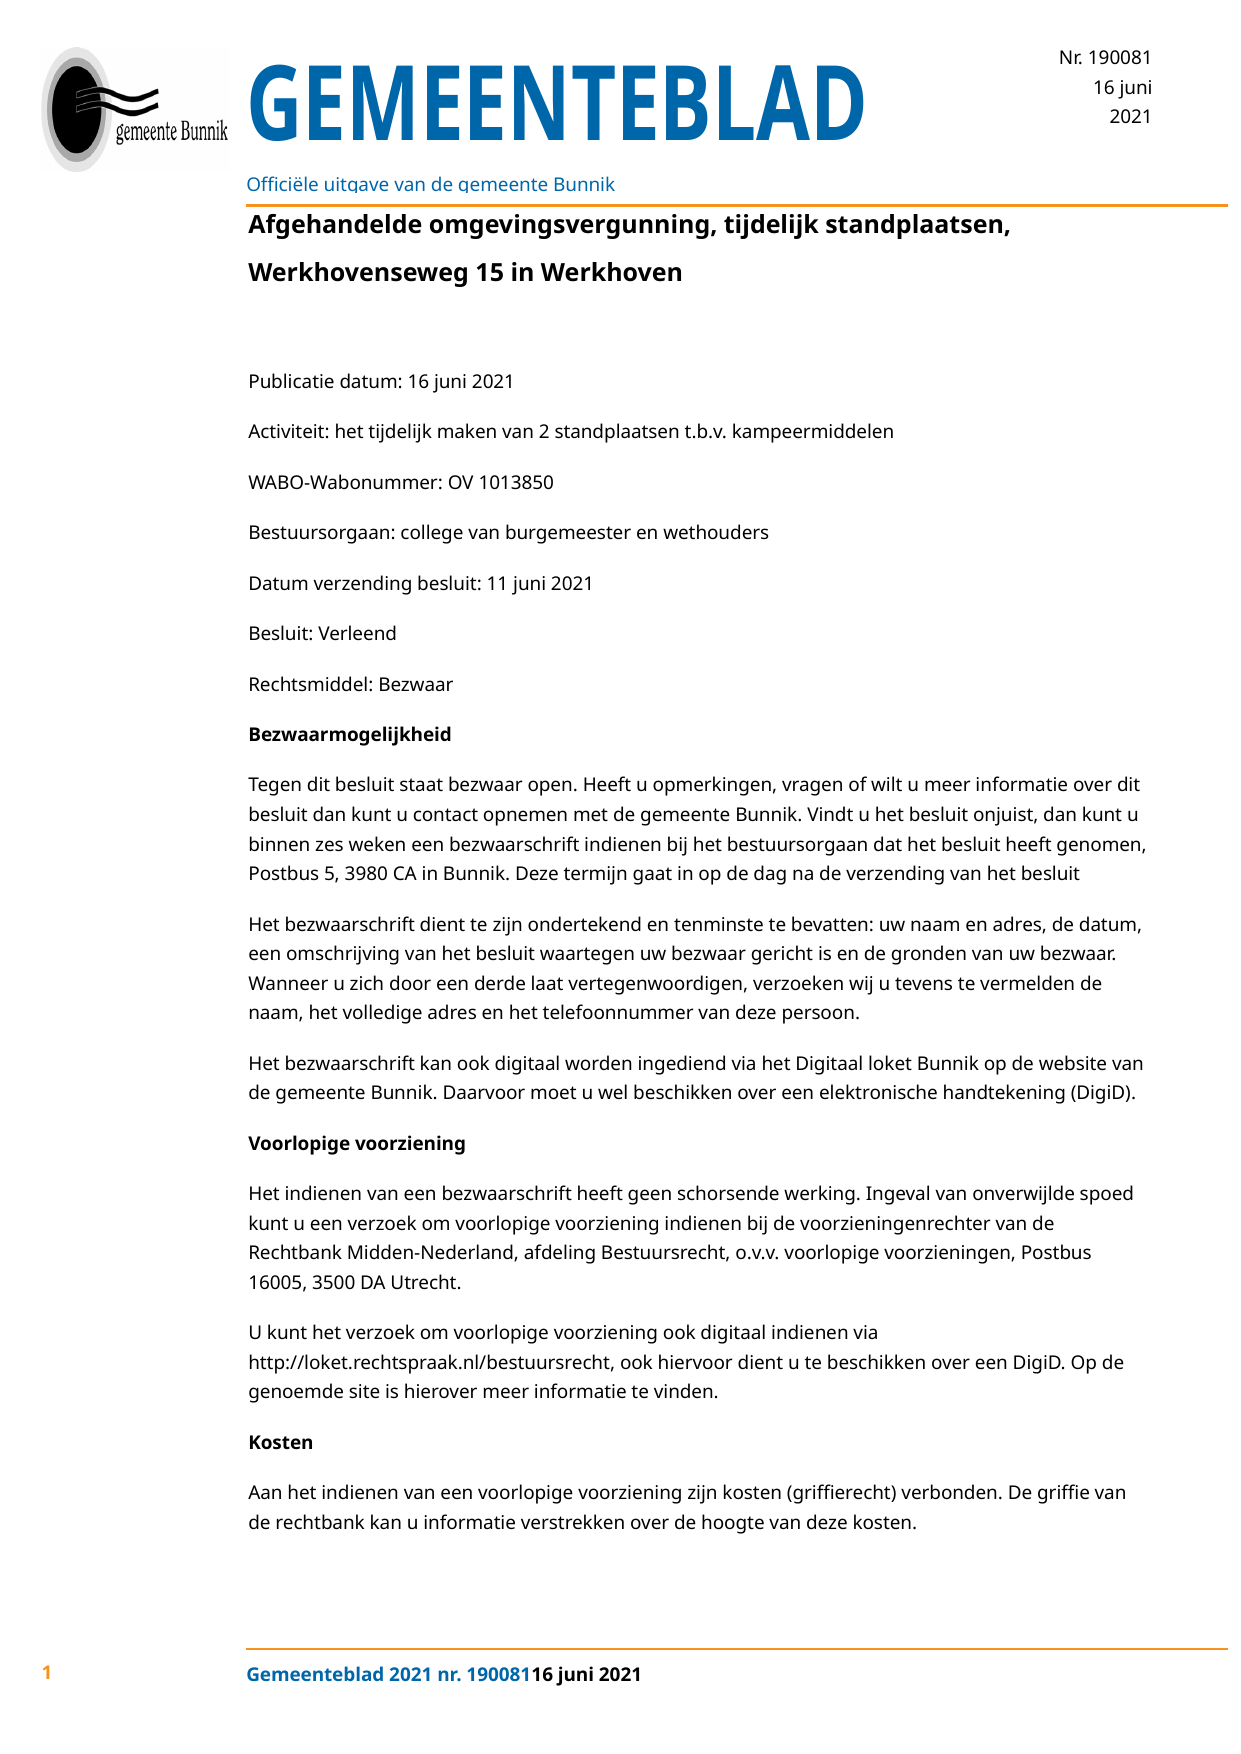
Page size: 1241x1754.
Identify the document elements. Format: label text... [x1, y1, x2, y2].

text Het bezwaarschrift kan ook digitaal worden ingediend via het Digitaal loket Bunnik op de website van de gemeente Bunnik. Daarvoor moet u wel beschikken over een elektronische handtekening (DigiD). [248, 1050, 1152, 1105]
picture [41, 47, 231, 172]
text Activiteit: het tijdelijk maken van 2 standplaatsen t.b.v. kampeermiddelen [248, 419, 1152, 444]
text Het bezwaarschrift dient te zijn ondertekend en tenminste te bevatten: uw naam en adres, de datum, een omschrijving van het besluit waartegen uw bezwaar gericht is en de gronden van uw bezwaar. Wanneer u zich door een derde laat vertegenwoordigen, verzoeken wij u tevens te vermelden de naam, het volledige adres en het telefoonnummer van deze persoon. [248, 911, 1152, 1025]
text Afgehandelde omgevingsvergunning, tijdelijk standplaatsen, Werkhovenseweg 15 in Werkhoven [248, 207, 1152, 288]
text Bezwaarmogelijkheid [248, 721, 1152, 747]
text WABO-Wabonummer: OV 1013850 [248, 469, 1152, 495]
text Rechtsmiddel: Bezwaar [248, 671, 1152, 697]
text Voorlopige voorziening [248, 1130, 1152, 1156]
text Kosten [248, 1429, 1152, 1455]
text Bestuursorgaan: college van burgemeester en wethouders [248, 519, 1152, 545]
text Het indienen van een bezwaarschrift heeft geen schorsende werking. Ingeval van onverwijlde spoed kunt u een verzoek om voorlopige voorziening indienen bij de voorzieningenrechter van de Rechtbank Midden-Nederland, afdeling Bestuursrecht, o.v.v. voorlopige voorzieningen, Postbus 16005, 3500 DA Utrecht. [248, 1180, 1152, 1295]
text Besluit: Verleend [248, 620, 1152, 646]
text Aan het indienen van een voorlopige voorziening zijn kosten (griffierecht) verbonden. De griffie van de rechtbank kan u informatie verstrekken over de hoogte van deze kosten. [248, 1479, 1152, 1535]
text Datum verzending besluit: 11 juni 2021 [248, 570, 1152, 596]
text Tegen dit besluit staat bezwaar open. Heeft u opmerkingen, vragen of wilt u meer informatie over dit besluit dan kunt u contact opnemen met de gemeente Bunnik. Vindt u het besluit onjuist, dan kunt u binnen zes weken een bezwaarschrift indienen bij het bestuursorgaan dat het besluit heeft genomen, Postbus 5, 3980 CA in Bunnik. Deze termijn gaat in op de dag na de verzending van het besluit [248, 772, 1152, 886]
text U kunt het verzoek om voorlopige voorziening ook digitaal indienen via http://loket.rechtspraak.nl/bestuursrecht, ook hiervoor dient u te beschikken over een DigiD. Op de genoemde site is hierover meer informatie te vinden. [248, 1319, 1152, 1404]
text Publicatie datum: 16 juni 2021 [248, 368, 1152, 394]
